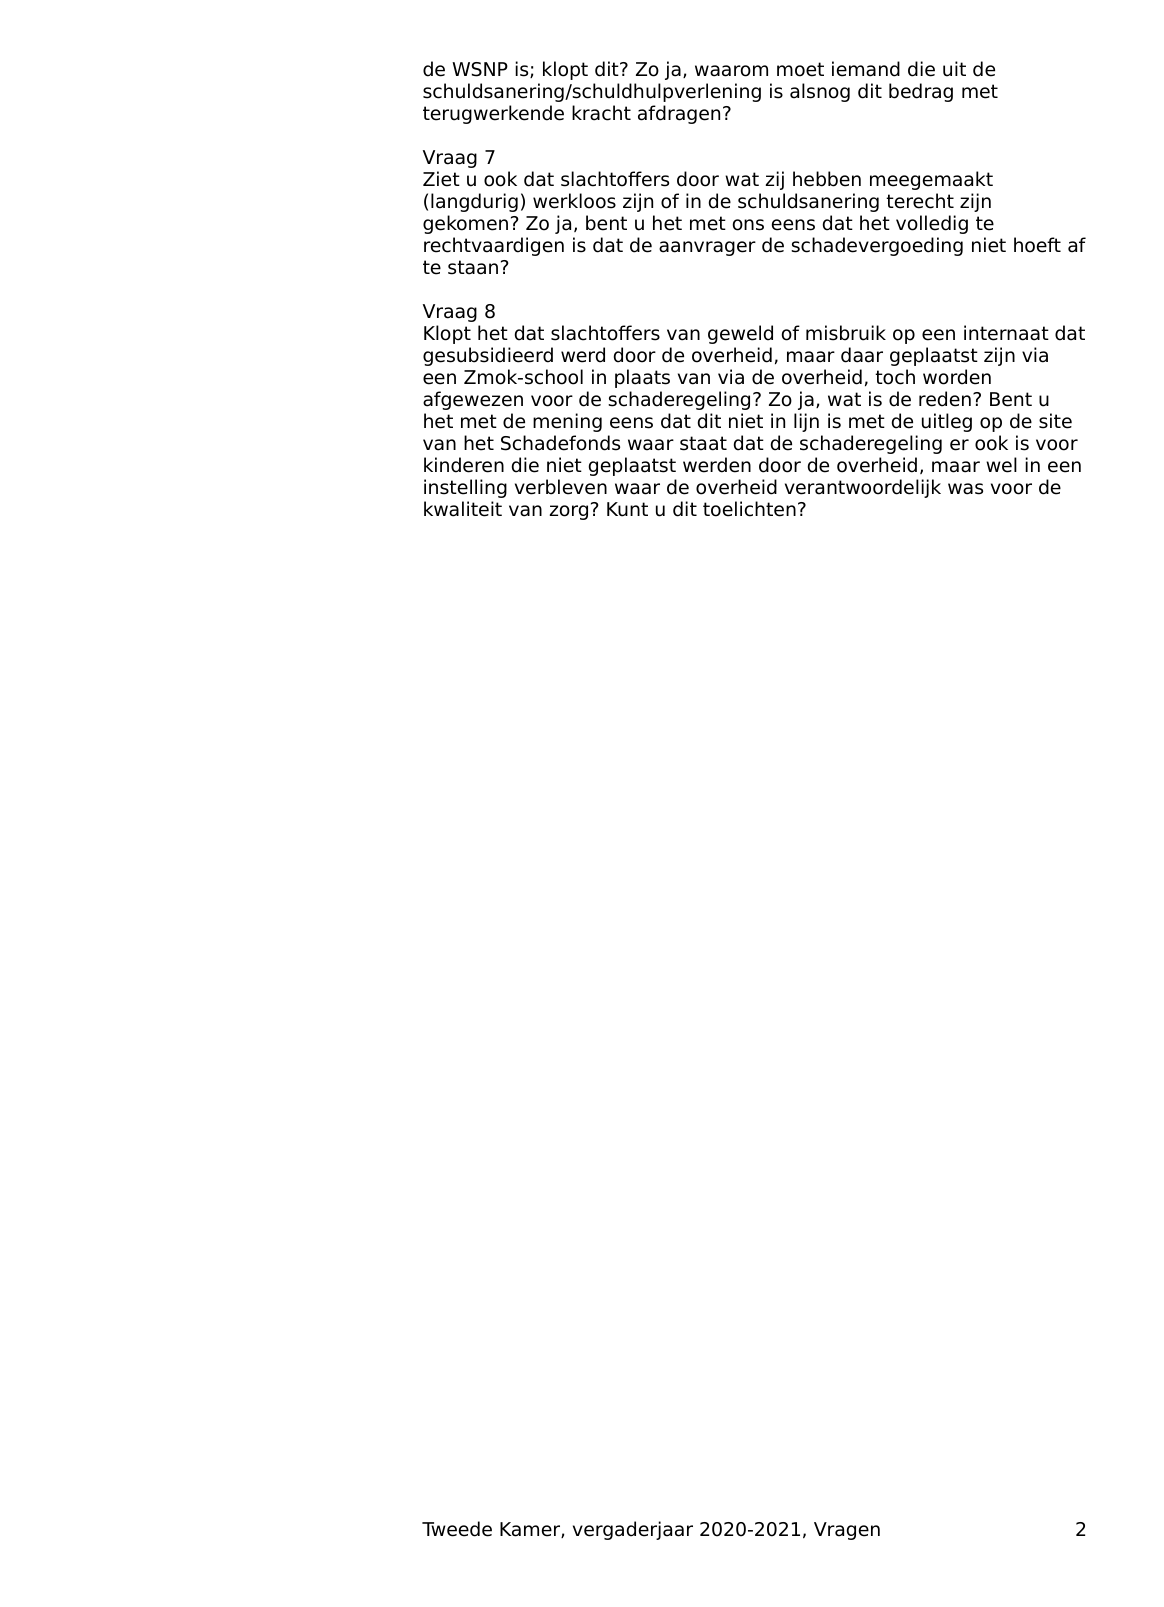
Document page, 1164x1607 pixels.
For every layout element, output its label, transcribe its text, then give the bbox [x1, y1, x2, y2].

text Ziet u ook dat slachtoffers door wat zij hebben meegemaakt (langdurig) werkloos zijn of in de schuldsanering terecht zijn gekomen? Zo ja, bent u het met ons eens dat het volledig te rechtvaardigen is dat de aanvrager de schadevergoeding niet hoeft af te staan? [422, 169, 1087, 279]
text Vraag 7 [422, 147, 1087, 169]
text de WSNP is; klopt dit? Zo ja, waarom moet iemand die uit de schuldsanering/schuldhulpverlening is alsnog dit bedrag met terugwerkende kracht afdragen? [422, 59, 1087, 125]
text Klopt het dat slachtoffers van geweld of misbruik op een internaat dat gesubsidieerd werd door de overheid, maar daar geplaatst zijn via een Zmok-school in plaats van via de overheid, toch worden afgewezen voor de schaderegeling? Zo ja, wat is de reden? Bent u het met de mening eens dat dit niet in lijn is met de uitleg op de site van het Schadefonds waar staat dat de schaderegeling er ook is voor kinderen die niet geplaatst werden door de overheid, maar wel in een instelling verbleven waar de overheid verantwoordelijk was voor de kwaliteit van zorg? Kunt u dit toelichten? [422, 323, 1087, 521]
text Vraag 8 [422, 301, 1087, 323]
